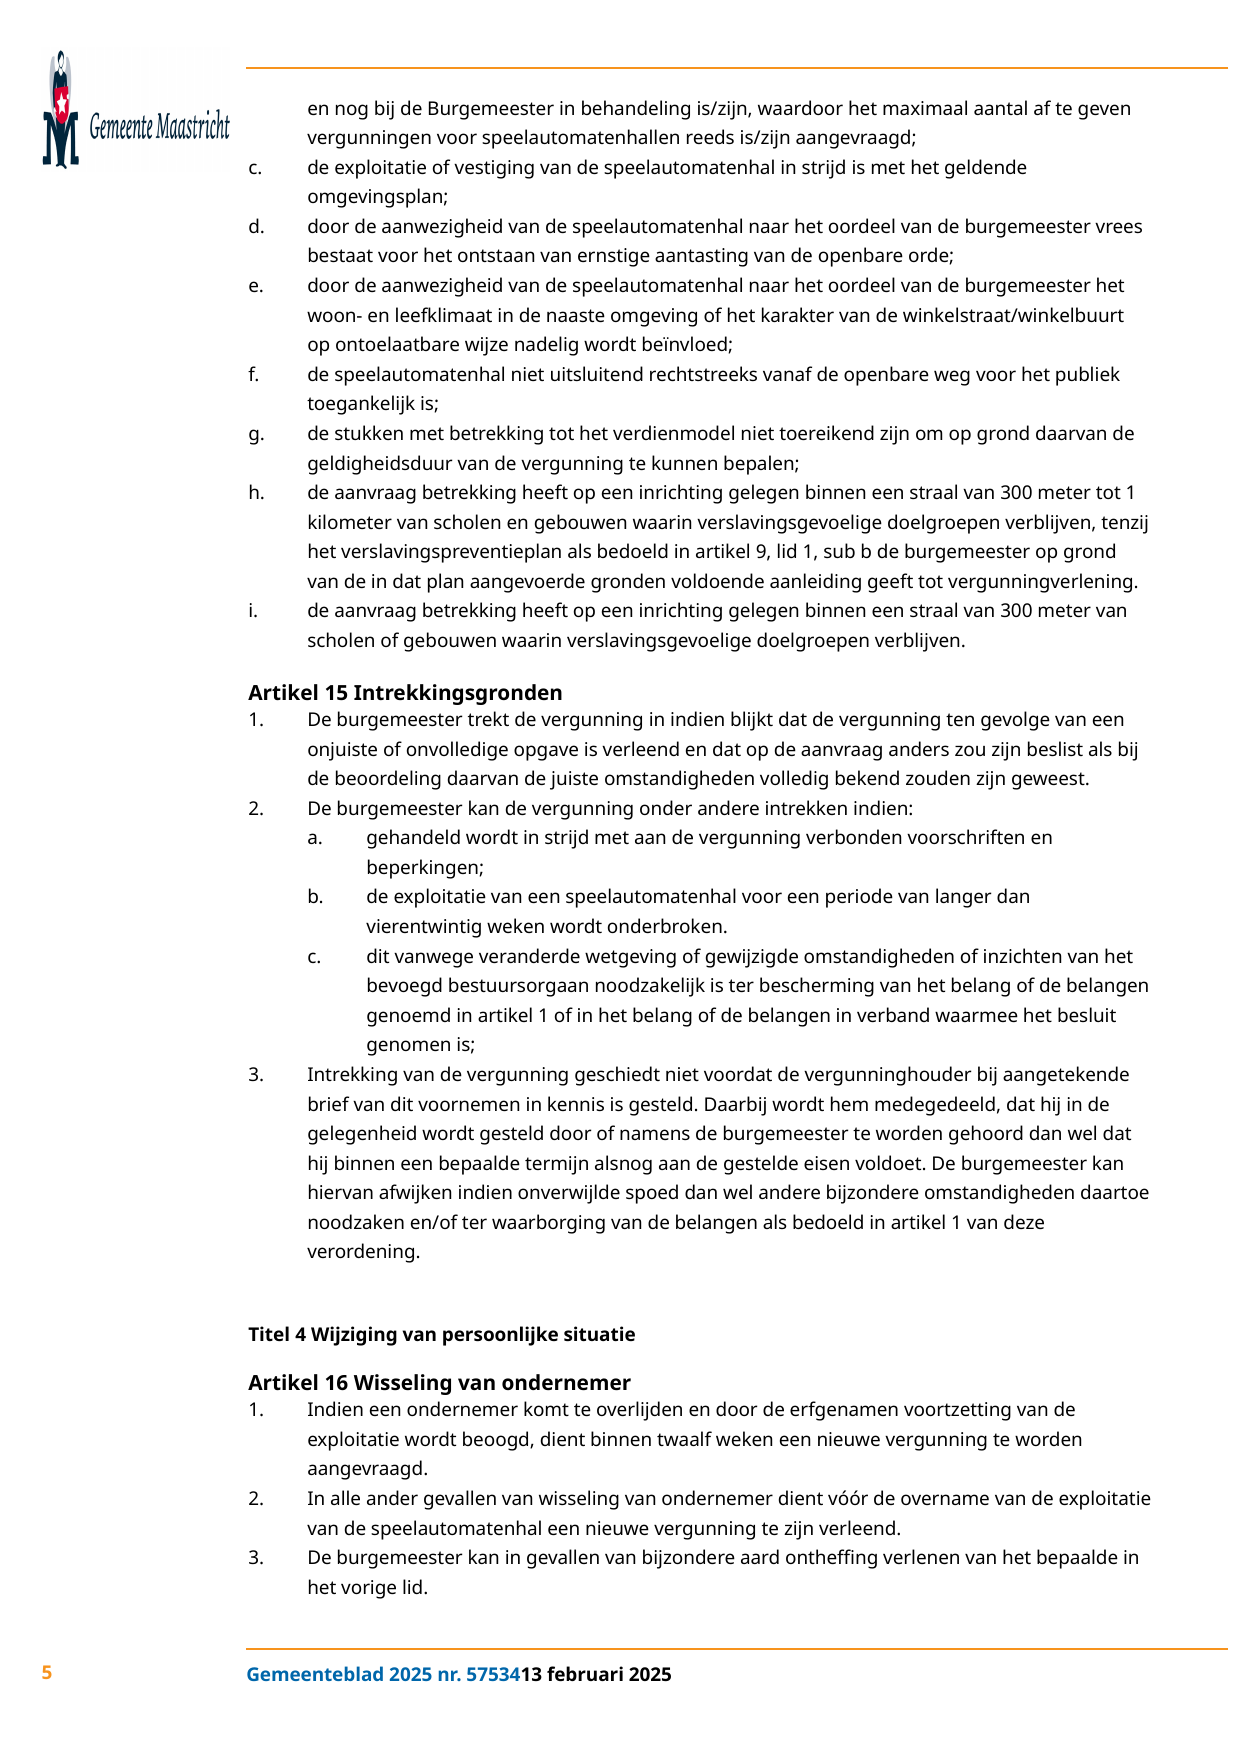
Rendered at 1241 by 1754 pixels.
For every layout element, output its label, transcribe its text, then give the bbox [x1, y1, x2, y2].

list De burgemeester trekt de vergunning in indien blijkt dat de vergunning ten gevolge van een onjuiste of onvolledige opgave is verleend en dat op de aanvraag anders zou zijn beslist als bij de beoordeling daarvan de juiste omstandigheden volledig bekend zouden zijn geweest. [248, 706, 1152, 791]
list de aanvraag betrekking heeft op een inrichting gelegen binnen een straal van 300 meter van scholen of gebouwen waarin verslavingsgevoelige doelgroepen verblijven. [248, 598, 1152, 653]
list In alle ander gevallen van wisseling van ondernemer dient vóór de overname van de exploitatie van de speelautomatenhal een nieuwe vergunning te zijn verleend. [248, 1485, 1152, 1540]
picture [41, 47, 231, 172]
text Artikel 15 Intrekkingsgronden [248, 678, 1152, 706]
list de speelautomatenhal niet uitsluitend rechtstreeks vanaf de openbare weg voor het publiek toegankelijk is; [248, 361, 1152, 416]
list De burgemeester kan de vergunning onder andere intrekken indien: [248, 795, 1152, 821]
text Artikel 16 Wisseling van ondernemer [248, 1368, 1152, 1396]
list gehandeld wordt in strijd met aan de vergunning verbonden voorschriften en beperkingen; [307, 824, 1152, 880]
list en nog bij de Burgemeester in behandeling is/zijn, waardoor het maximaal aantal af te geven vergunningen voor speelautomatenhallen reeds is/zijn aangevraagd; [248, 95, 1152, 150]
text Titel 4 Wijziging van persoonlijke situatie [248, 1319, 1152, 1347]
list de aanvraag betrekking heeft op een inrichting gelegen binnen een straal van 300 meter tot 1 kilometer van scholen en gebouwen waarin verslavingsgevoelige doelgroepen verblijven, tenzij het verslavingspreventieplan als bedoeld in artikel 9, lid 1, sub b de burgemeester op grond van de in dat plan aangevoerde gronden voldoende aanleiding geeft tot vergunningverlening. [248, 479, 1152, 594]
list de stukken met betrekking tot het verdienmodel niet toereikend zijn om op grond daarvan de geldigheidsduur van de vergunning te kunnen bepalen; [248, 420, 1152, 476]
list Indien een ondernemer komt te overlijden en door de erfgenamen voortzetting van de exploitatie wordt beoogd, dient binnen twaalf weken een nieuwe vergunning te worden aangevraagd. [248, 1396, 1152, 1481]
list door de aanwezigheid van de speelautomatenhal naar het oordeel van de burgemeester het woon- en leefklimaat in de naaste omgeving of het karakter van de winkelstraat/winkelbuurt op ontoelaatbare wijze nadelig wordt beïnvloed; [248, 272, 1152, 357]
list De burgemeester kan in gevallen van bijzondere aard ontheffing verlenen van het bepaalde in het vorige lid. [248, 1544, 1152, 1599]
list door de aanwezigheid van de speelautomatenhal naar het oordeel van de burgemeester vrees bestaat voor het ontstaan van ernstige aantasting van de openbare orde; [248, 213, 1152, 268]
list de exploitatie van een speelautomatenhal voor een periode van langer dan vierentwintig weken wordt onderbroken. [307, 884, 1152, 939]
list Intrekking van de vergunning geschiedt niet voordat de vergunninghouder bij aangetekende brief van dit voornemen in kennis is gesteld. Daarbij wordt hem medegedeeld, dat hij in de gelegenheid wordt gesteld door of namens de burgemeester te worden gehoord dan wel dat hij binnen een bepaalde termijn alsnog aan de gestelde eisen voldoet. De burgemeester kan hiervan afwijken indien onverwijlde spoed dan wel andere bijzondere omstandigheden daartoe noodzaken en/of ter waarborging van de belangen als bedoeld in artikel 1 van deze verordening. [248, 1061, 1152, 1264]
list dit vanwege veranderde wetgeving of gewijzigde omstandigheden of inzichten van het bevoegd bestuursorgaan noodzakelijk is ter bescherming van het belang of de belangen genoemd in artikel 1 of in het belang of de belangen in verband waarmee het besluit genomen is; [307, 943, 1152, 1057]
list de exploitatie of vestiging van de speelautomatenhal in strijd is met het geldende omgevingsplan; [248, 154, 1152, 209]
